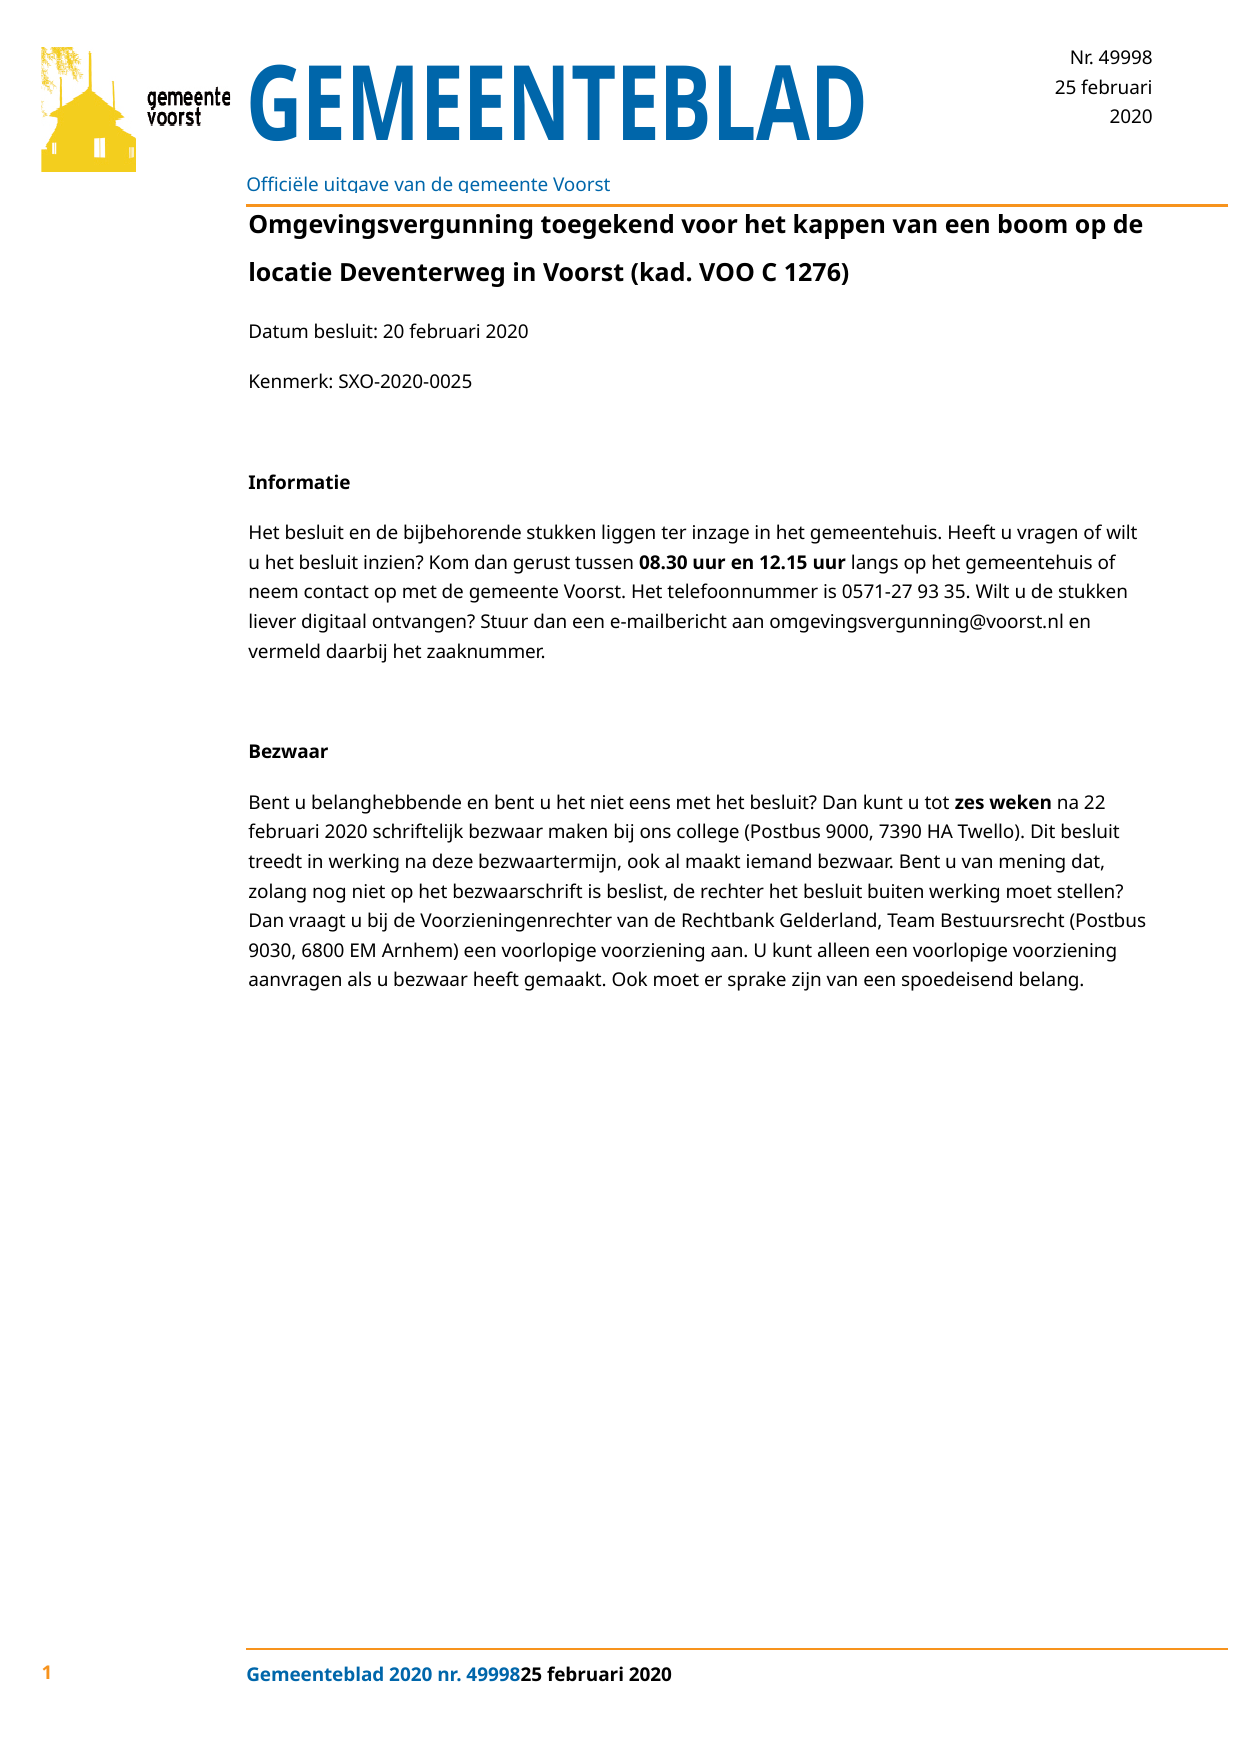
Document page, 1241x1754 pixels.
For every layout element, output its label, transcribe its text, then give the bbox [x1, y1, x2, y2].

text Bezwaar [248, 739, 1152, 764]
picture [41, 47, 231, 172]
text Omgevingsvergunning toegekend voor het kappen van een boom op de locatie Deventerweg in Voorst (kad. VOO C 1276) [248, 207, 1152, 288]
text Informatie [248, 469, 1152, 495]
text Bent u belanghebbende en bent u het niet eens met het besluit? Dan kunt u tot zes weken na 22 februari 2020 schriftelijk bezwaar maken bij ons college (Postbus 9000, 7390 HA Twello). Dit besluit treedt in werking na deze bezwaartermijn, ook al maakt iemand bezwaar. Bent u van mening dat, zolang nog niet op het bezwaarschrift is beslist, de rechter het besluit buiten werking moet stellen? Dan vraagt u bij de Voorzieningenrechter van de Rechtbank Gelderland, Team Bestuursrecht (Postbus 9030, 6800 EM Arnhem) een voorlopige voorziening aan. U kunt alleen een voorlopige voorziening aanvragen als u bezwaar heeft gemaakt. Ook moet er sprake zijn van een spoedeisend belang. [248, 789, 1152, 992]
text Datum besluit: 20 februari 2020 [248, 318, 1152, 344]
text Het besluit en de bijbehorende stukken liggen ter inzage in het gemeentehuis. Heeft u vragen of wilt u het besluit inzien? Kom dan gerust tussen 08.30 uur en 12.15 uur langs op het gemeentehuis of neem contact op met de gemeente Voorst. Het telefoonnummer is 0571-27 93 35. Wilt u de stukken liever digitaal ontvangen? Stuur dan een e-mailbericht aan omgevingsvergunning@voorst.nl en vermeld daarbij het zaaknummer. [248, 519, 1152, 664]
text Kenmerk: SXO-2020-0025 [248, 368, 1152, 394]
